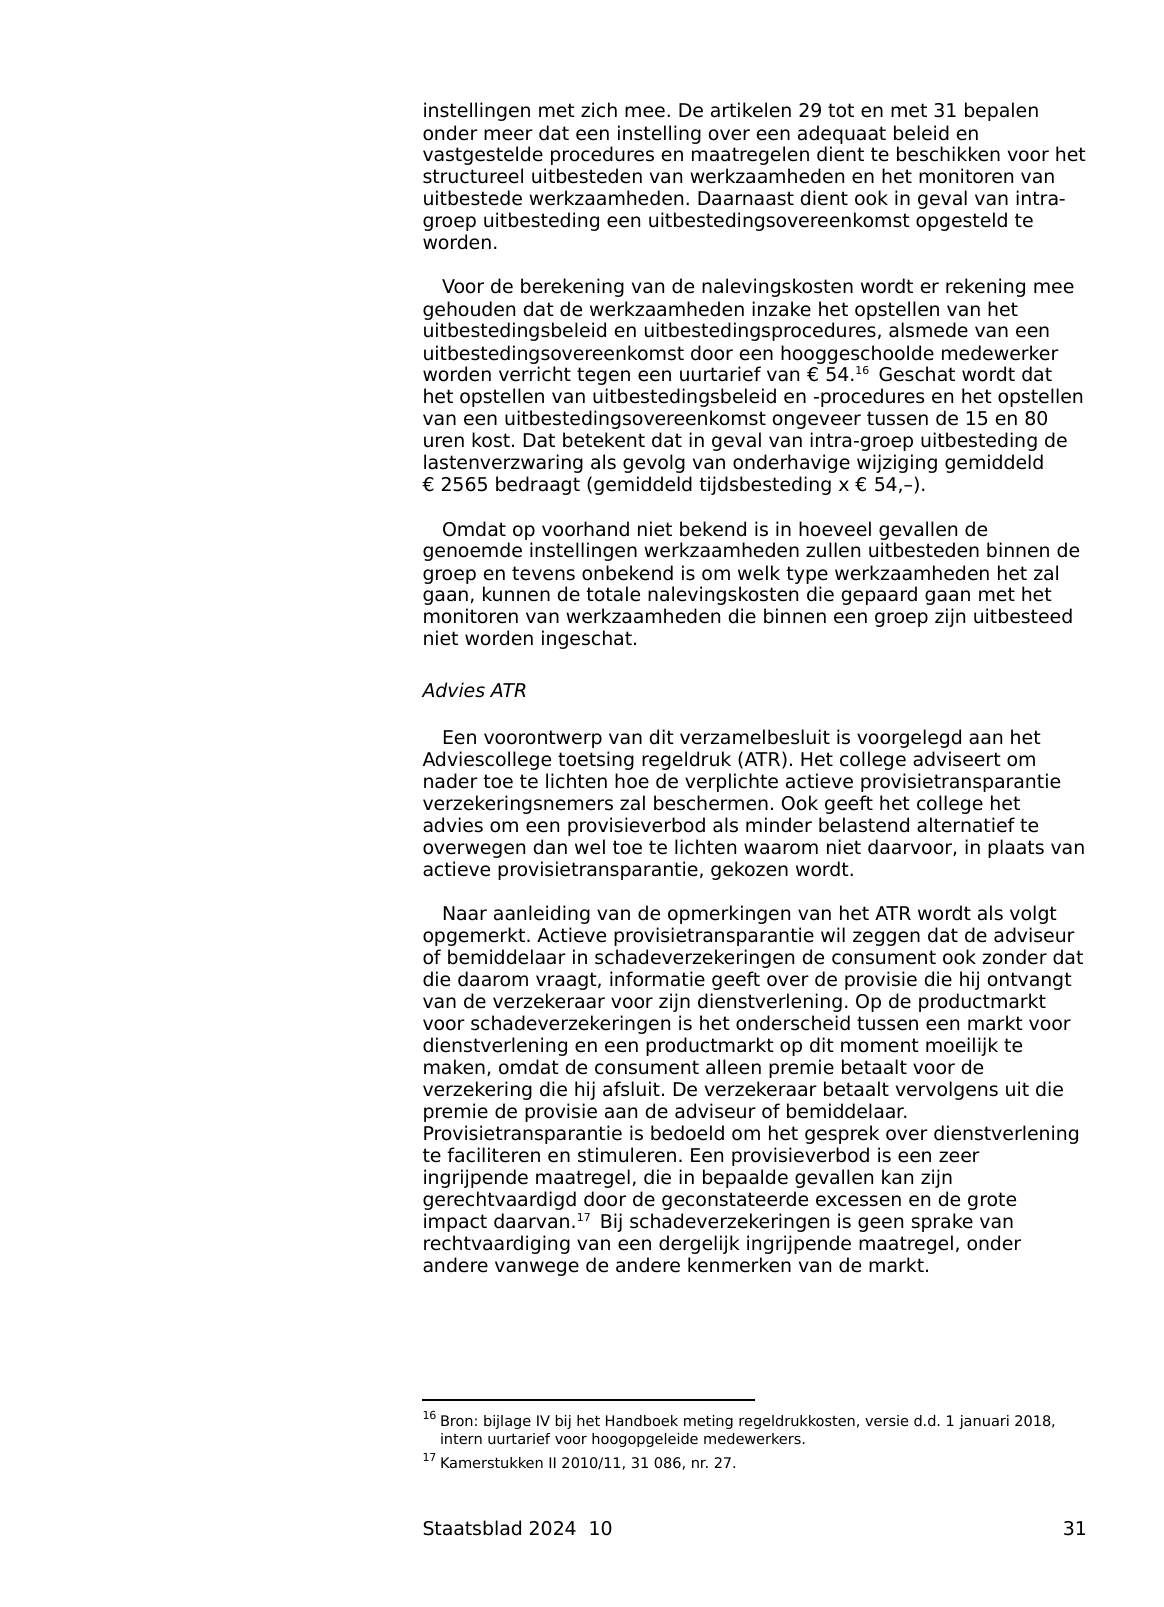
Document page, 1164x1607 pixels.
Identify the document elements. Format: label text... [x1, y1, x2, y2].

text Voor de berekening van de nalevingskosten wordt er rekening mee gehouden dat de werkzaamheden inzake het opstellen van het uitbestedingsbeleid en uitbestedingsprocedures, alsmede van een uitbestedingsovereenkomst door een hooggeschoolde medewerker worden verricht tegen een uurtarief van € 54. Geschat wordt dat het opstellen van uitbestedingsbeleid en -procedures en het opstellen van een uitbestedingsovereenkomst ongeveer tussen de 15 en 80 uren kost. Dat betekent dat in geval van intra-groep uitbesteding de lastenverzwaring als gevolg van onderhavige wijziging gemiddeld € 2565 bedraagt (gemiddeld tijdsbesteding x € 54,–). [422, 276, 1087, 496]
text Naar aanleiding van de opmerkingen van het ATR wordt als volgt opgemerkt. Actieve provisietransparantie wil zeggen dat de adviseur of bemiddelaar in schadeverzekeringen de consument ook zonder dat die daarom vraagt, informatie geeft over de provisie die hij ontvangt van de verzekeraar voor zijn dienstverlening. Op de productmarkt voor schadeverzekeringen is het onderscheid tussen een markt voor dienstverlening en een productmarkt op dit moment moeilijk te maken, omdat de consument alleen premie betaalt voor de verzekering die hij afsluit. De verzekeraar betaalt vervolgens uit die premie de provisie aan de adviseur of bemiddelaar. Provisietransparantie is bedoeld om het gesprek over dienstverlening te faciliteren en stimuleren. Een provisieverbod is een zeer ingrijpende maatregel, die in bepaalde gevallen kan zijn gerechtvaardigd door de geconstateerde excessen en de grote impact daarvan. Bij schadeverzekeringen is geen sprake van rechtvaardiging van een dergelijk ingrijpende maatregel, onder andere vanwege de andere kenmerken van de markt. [422, 903, 1087, 1277]
text Bron: bijlage IV bij het Handboek meting regeldrukkosten, versie d.d. 1 januari 2018, intern uurtarief voor hoogopgeleide medewerkers. [422, 1409, 1087, 1448]
subtitle Advies ATR [422, 680, 1087, 702]
text Omdat op voorhand niet bekend is in hoeveel gevallen de genoemde instellingen werkzaamheden zullen uitbesteden binnen de groep en tevens onbekend is om welk type werkzaamheden het zal gaan, kunnen de totale nalevingskosten die gepaard gaan met het monitoren van werkzaamheden die binnen een groep zijn uitbesteed niet worden ingeschat. [422, 518, 1087, 650]
text Kamerstukken II 2010/11, 31 086, nr. 27. [422, 1451, 1087, 1473]
text instellingen met zich mee. De artikelen 29 tot en met 31 bepalen onder meer dat een instelling over een adequaat beleid en vastgestelde procedures en maatregelen dient te beschikken voor het structureel uitbesteden van werkzaamheden en het monitoren van uitbestede werkzaamheden. Daarnaast dient ook in geval van intra-groep uitbesteding een uitbestedingsovereenkomst opgesteld te worden. [422, 100, 1087, 254]
text Een voorontwerp van dit verzamelbesluit is voorgelegd aan het Adviescollege toetsing regeldruk (ATR). Het college adviseert om nader toe te lichten hoe de verplichte actieve provisietransparantie verzekeringsnemers zal beschermen. Ook geeft het college het advies om een provisieverbod als minder belastend alternatief te overwegen dan wel toe te lichten waarom niet daarvoor, in plaats van actieve provisietransparantie, gekozen wordt. [422, 727, 1087, 881]
